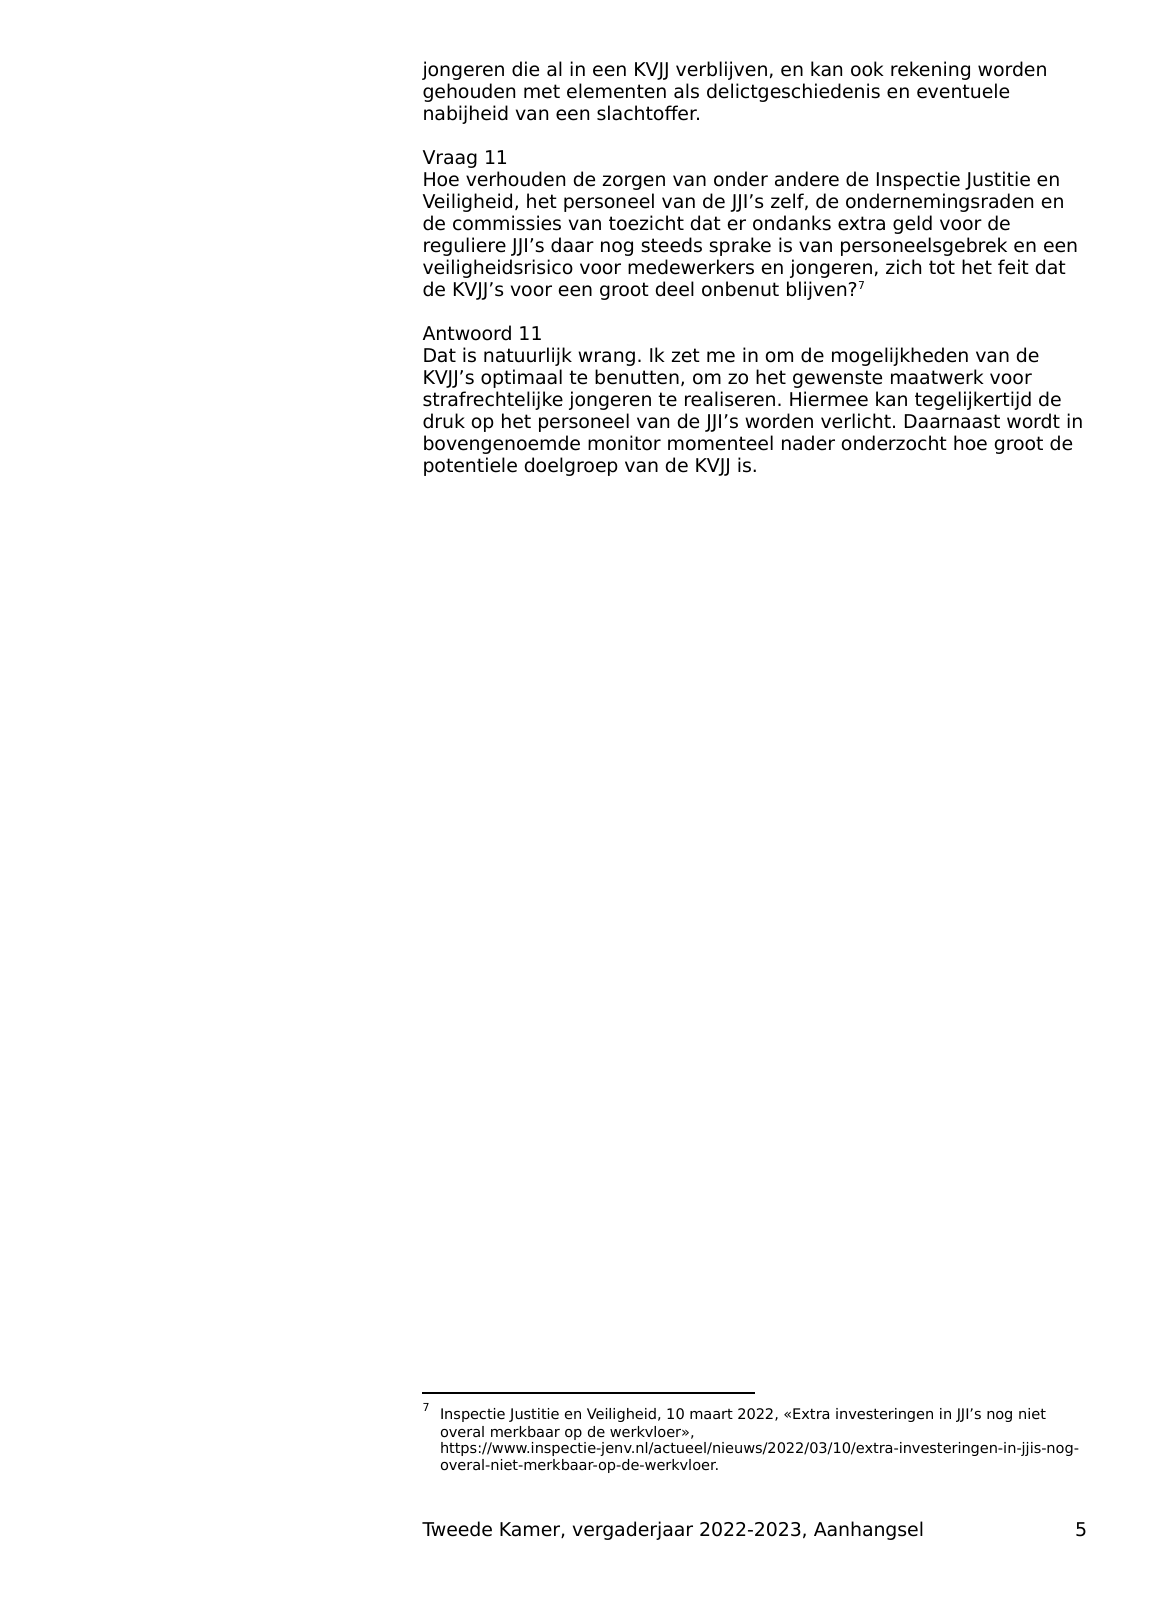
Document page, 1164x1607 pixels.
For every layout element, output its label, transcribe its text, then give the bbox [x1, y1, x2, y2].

text Dat is natuurlijk wrang. Ik zet me in om de mogelijkheden van de KVJJ’s optimaal te benutten, om zo het gewenste maatwerk voor strafrechtelijke jongeren te realiseren. Hiermee kan tegelijkertijd de druk op het personeel van de JJI’s worden verlicht. Daarnaast wordt in bovengenoemde monitor momenteel nader onderzocht hoe groot de potentiele doelgroep van de KVJJ is. [422, 345, 1087, 477]
text Hoe verhouden de zorgen van onder andere de Inspectie Justitie en Veiligheid, het personeel van de JJI’s zelf, de ondernemingsraden en de commissies van toezicht dat er ondanks extra geld voor de reguliere JJI’s daar nog steeds sprake is van personeelsgebrek en een veiligheidsrisico voor medewerkers en jongeren, zich tot het feit dat de KVJJ’s voor een groot deel onbenut blijven? [422, 169, 1087, 301]
text Antwoord 11 [422, 323, 1087, 345]
text Vraag 11 [422, 147, 1087, 169]
text jongeren die al in een KVJJ verblijven, en kan ook rekening worden gehouden met elementen als delictgeschiedenis en eventuele nabijheid van een slachtoffer. [422, 59, 1087, 125]
text Inspectie Justitie en Veiligheid, 10 maart 2022, «Extra investeringen in JJI’s nog niet overal merkbaar op de werkvloer», https://www.inspectie-jenv.nl/actueel/nieuws/2022/03/10/extra-investeringen-in-jjis-nog-overal-niet-merkbaar-op-de-werkvloer. [422, 1402, 1087, 1474]
